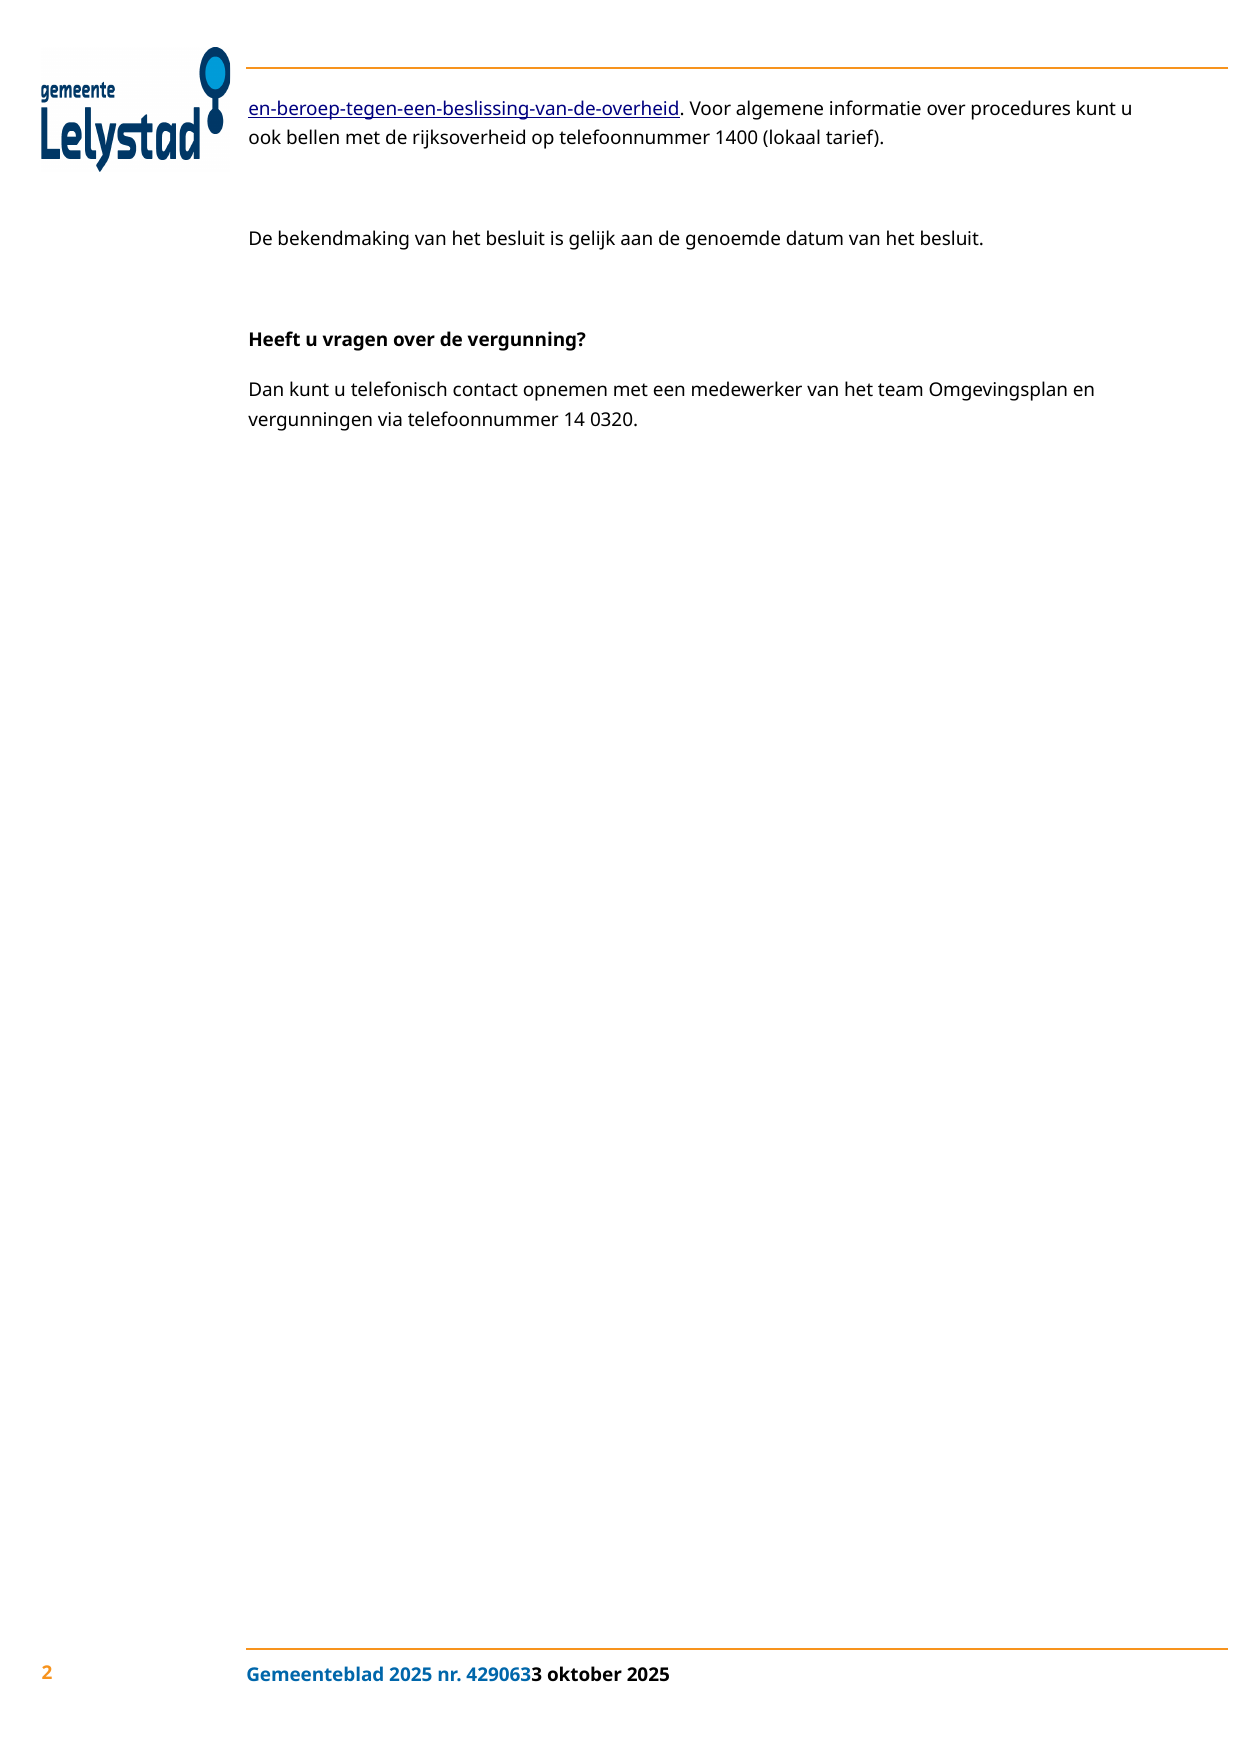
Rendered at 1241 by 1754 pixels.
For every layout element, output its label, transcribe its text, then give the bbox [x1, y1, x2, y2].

text De bekendmaking van het besluit is gelijk aan de genoemde datum van het besluit. [248, 225, 1152, 251]
text Dan kunt u telefonisch contact opnemen met een medewerker van het team Omgevingsplan en vergunningen via telefoonnummer 14 0320. [248, 376, 1152, 432]
text Heeft u vragen over de vergunning? [248, 326, 1152, 352]
picture [41, 47, 231, 172]
text en-beroep-tegen-een-beslissing-van-de-overheid. Voor algemene informatie over procedures kunt u ook bellen met de rijksoverheid op telefoonnummer 1400 (lokaal tarief). [248, 95, 1152, 150]
